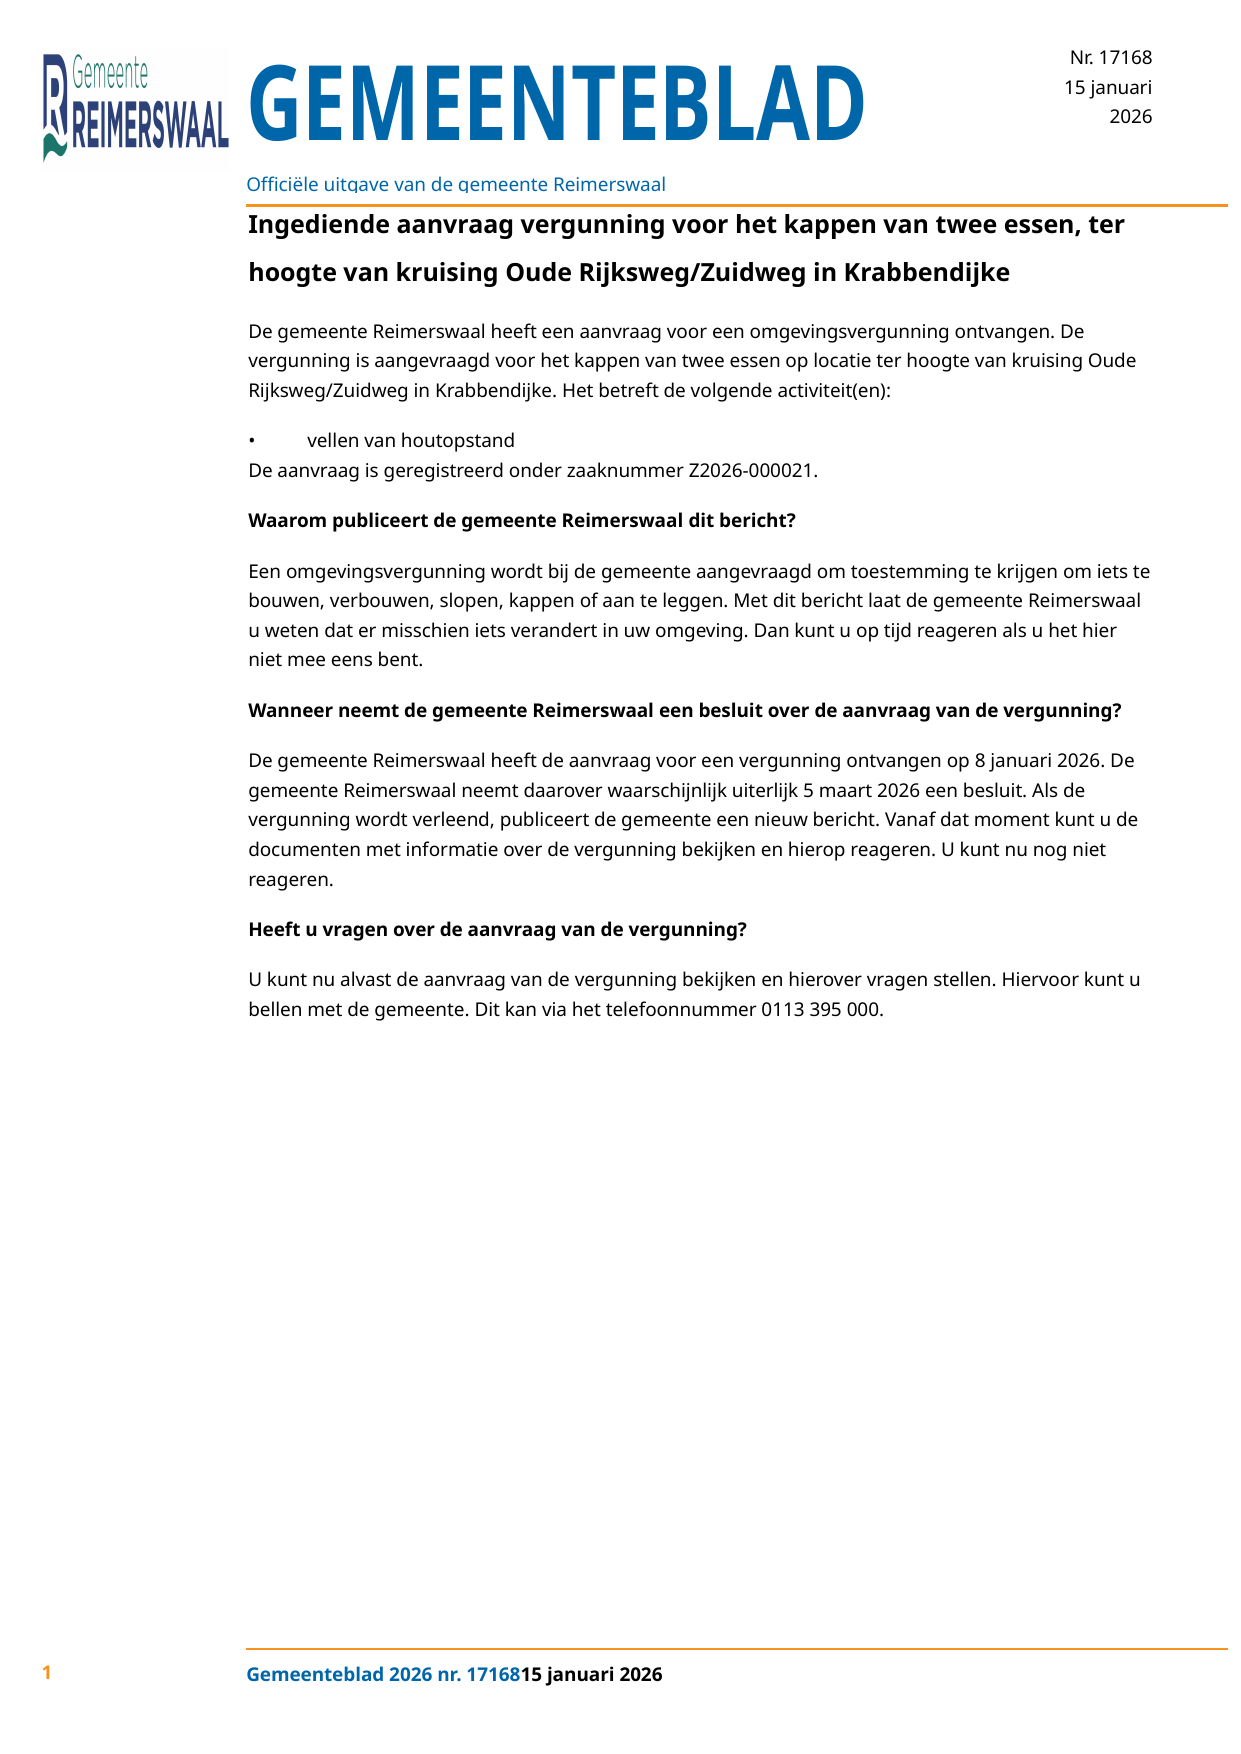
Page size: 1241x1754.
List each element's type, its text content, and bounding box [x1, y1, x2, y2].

list vellen van houtopstand [248, 427, 1152, 453]
text Een omgevingsvergunning wordt bij de gemeente aangevraagd om toestemming te krijgen om iets te bouwen, verbouwen, slopen, kappen of aan te leggen. Met dit bericht laat de gemeente Reimerswaal u weten dat er misschien iets verandert in uw omgeving. Dan kunt u op tijd reageren als u het hier niet mee eens bent. [248, 558, 1152, 672]
text U kunt nu alvast de aanvraag van de vergunning bekijken en hierover vragen stellen. Hiervoor kunt u bellen met de gemeente. Dit kan via het telefoonnummer 0113 395 000. [248, 967, 1152, 1022]
picture [41, 47, 231, 172]
text Ingediende aanvraag vergunning voor het kappen van twee essen, ter hoogte van kruising Oude Rijksweg/Zuidweg in Krabbendijke [248, 207, 1152, 288]
text De gemeente Reimerswaal heeft een aanvraag voor een omgevingsvergunning ontvangen. De vergunning is aangevraagd voor het kappen van twee essen op locatie ter hoogte van kruising Oude Rijksweg/Zuidweg in Krabbendijke. Het betreft de volgende activiteit(en): [248, 318, 1152, 403]
text De gemeente Reimerswaal heeft de aanvraag voor een vergunning ontvangen op 8 januari 2026. De gemeente Reimerswaal neemt daarover waarschijnlijk uiterlijk 5 maart 2026 een besluit. Als de vergunning wordt verleend, publiceert de gemeente een nieuw bericht. Vanaf dat moment kunt u de documenten met informatie over de vergunning bekijken en hierop reageren. U kunt nu nog niet reageren. [248, 747, 1152, 892]
text Waarom publiceert de gemeente Reimerswaal dit bericht? [248, 507, 1152, 533]
text Wanneer neemt de gemeente Reimerswaal een besluit over de aanvraag van de vergunning? [248, 697, 1152, 723]
text De aanvraag is geregistreerd onder zaaknummer Z2026-000021. [248, 457, 1152, 483]
text Heeft u vragen over de aanvraag van de vergunning? [248, 916, 1152, 942]
